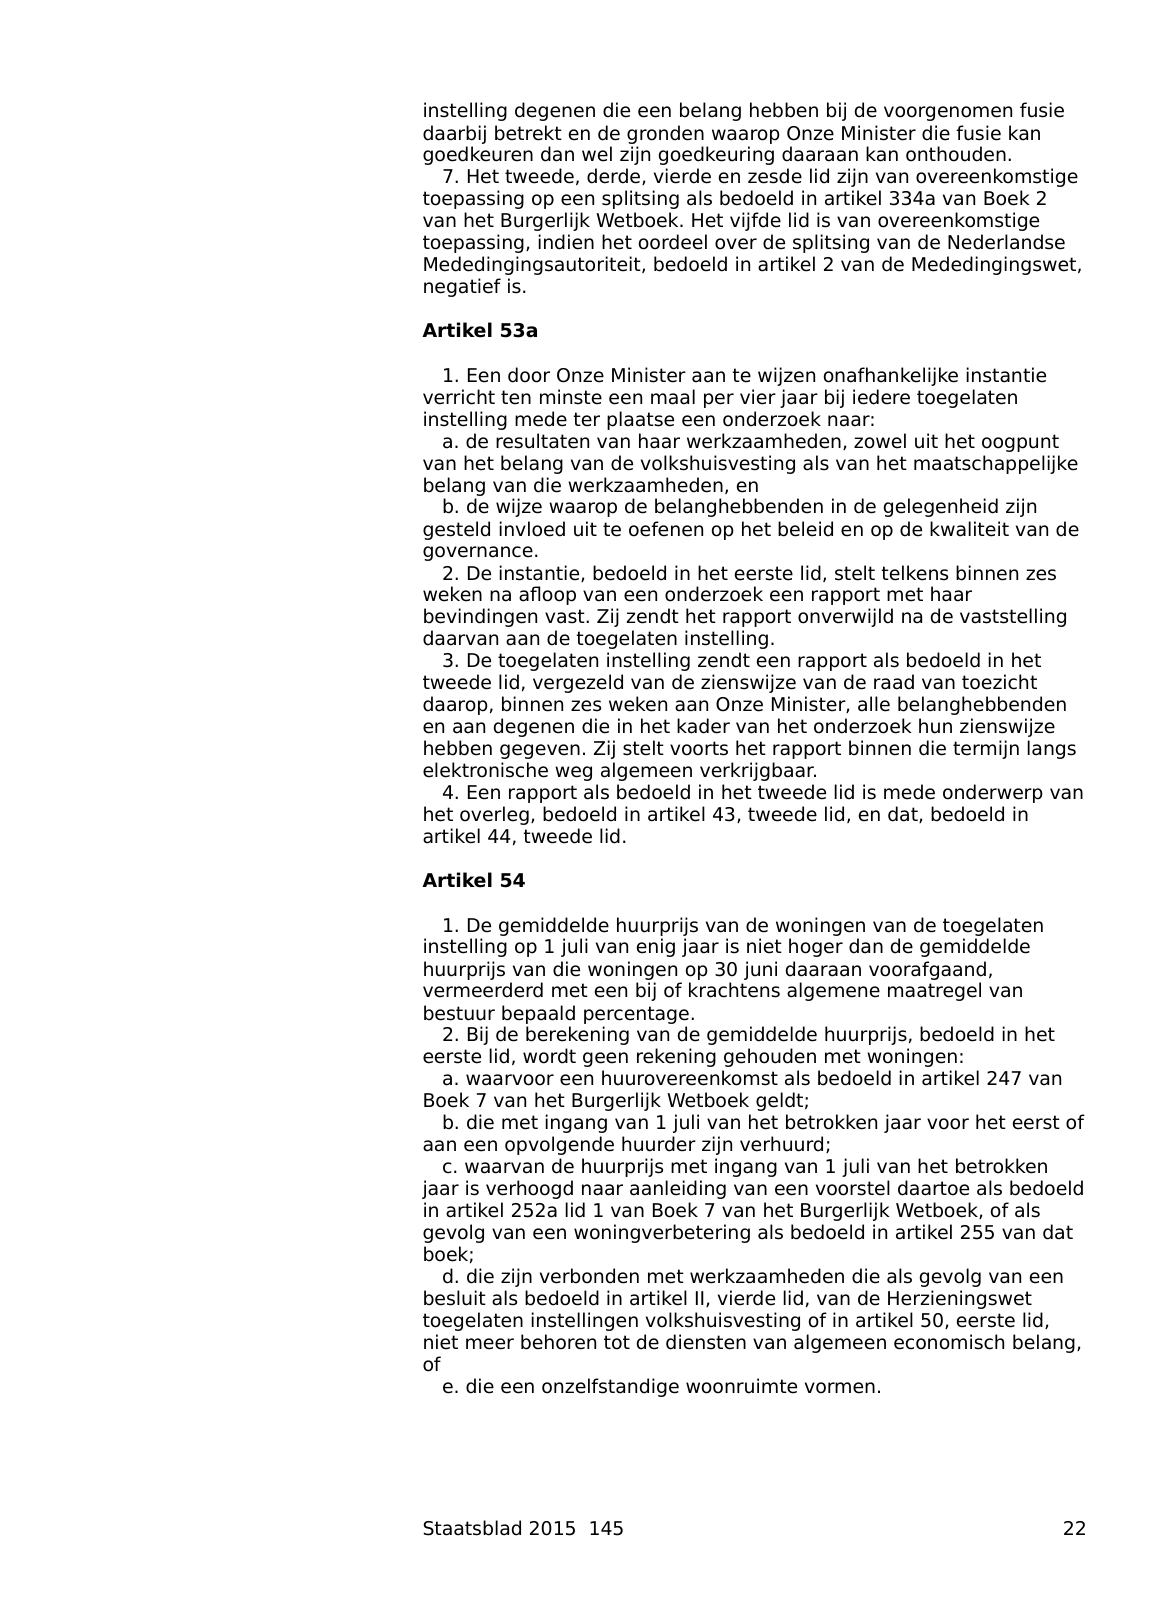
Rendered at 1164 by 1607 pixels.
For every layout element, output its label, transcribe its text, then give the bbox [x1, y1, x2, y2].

text 2. Bij de berekening van de gemiddelde huurprijs, bedoeld in het eerste lid, wordt geen rekening gehouden met woningen: [422, 1024, 1087, 1068]
subtitle Artikel 53a [422, 320, 1087, 342]
text instelling degenen die een belang hebben bij de voorgenomen fusie daarbij betrekt en de gronden waarop Onze Minister die fusie kan goedkeuren dan wel zijn goedkeuring daaraan kan onthouden. [422, 100, 1087, 166]
text b. die met ingang van 1 juli van het betrokken jaar voor het eerst of aan een opvolgende huurder zijn verhuurd; [422, 1112, 1087, 1156]
text 7. Het tweede, derde, vierde en zesde lid zijn van overeenkomstige toepassing op een splitsing als bedoeld in artikel 334a van Boek 2 van het Burgerlijk Wetboek. Het vijfde lid is van overeenkomstige toepassing, indien het oordeel over de splitsing van de Nederlandse Mededingingsautoriteit, bedoeld in artikel 2 van de Mededingingswet, negatief is. [422, 166, 1087, 298]
text 3. De toegelaten instelling zendt een rapport als bedoeld in het tweede lid, vergezeld van de zienswijze van de raad van toezicht daarop, binnen zes weken aan Onze Minister, alle belanghebbenden en aan degenen die in het kader van het onderzoek hun zienswijze hebben gegeven. Zij stelt voorts het rapport binnen die termijn langs elektronische weg algemeen verkrijgbaar. [422, 650, 1087, 782]
text 4. Een rapport als bedoeld in het tweede lid is mede onderwerp van het overleg, bedoeld in artikel 43, tweede lid, en dat, bedoeld in artikel 44, tweede lid. [422, 782, 1087, 848]
text a. de resultaten van haar werkzaamheden, zowel uit het oogpunt van het belang van de volkshuisvesting als van het maatschappelijke belang van die werkzaamheden, en [422, 431, 1087, 496]
text d. die zijn verbonden met werkzaamheden die als gevolg van een besluit als bedoeld in artikel II, vierde lid, van de Herzieningswet toegelaten instellingen volkshuisvesting of in artikel 50, eerste lid, niet meer behoren tot de diensten van algemeen economisch belang, of [422, 1266, 1087, 1376]
subtitle Artikel 54 [422, 870, 1087, 892]
text c. waarvan de huurprijs met ingang van 1 juli van het betrokken jaar is verhoogd naar aanleiding van een voorstel daartoe als bedoeld in artikel 252a lid 1 van Boek 7 van het Burgerlijk Wetboek, of als gevolg van een woningverbetering als bedoeld in artikel 255 van dat boek; [422, 1156, 1087, 1266]
text a. waarvoor een huurovereenkomst als bedoeld in artikel 247 van Boek 7 van het Burgerlijk Wetboek geldt; [422, 1068, 1087, 1112]
text 1. De gemiddelde huurprijs van de woningen van de toegelaten instelling op 1 juli van enig jaar is niet hoger dan de gemiddelde huurprijs van die woningen op 30 juni daaraan voorafgaand, vermeerderd met een bij of krachtens algemene maatregel van bestuur bepaald percentage. [422, 914, 1087, 1024]
text 1. Een door Onze Minister aan te wijzen onafhankelijke instantie verricht ten minste een maal per vier jaar bij iedere toegelaten instelling mede ter plaatse een onderzoek naar: [422, 364, 1087, 431]
text e. die een onzelfstandige woonruimte vormen. [422, 1376, 1087, 1398]
text b. de wijze waarop de belanghebbenden in de gelegenheid zijn gesteld invloed uit te oefenen op het beleid en op de kwaliteit van de governance. [422, 496, 1087, 562]
text 2. De instantie, bedoeld in het eerste lid, stelt telkens binnen zes weken na afloop van een onderzoek een rapport met haar bevindingen vast. Zij zendt het rapport onverwijld na de vaststelling daarvan aan de toegelaten instelling. [422, 562, 1087, 650]
